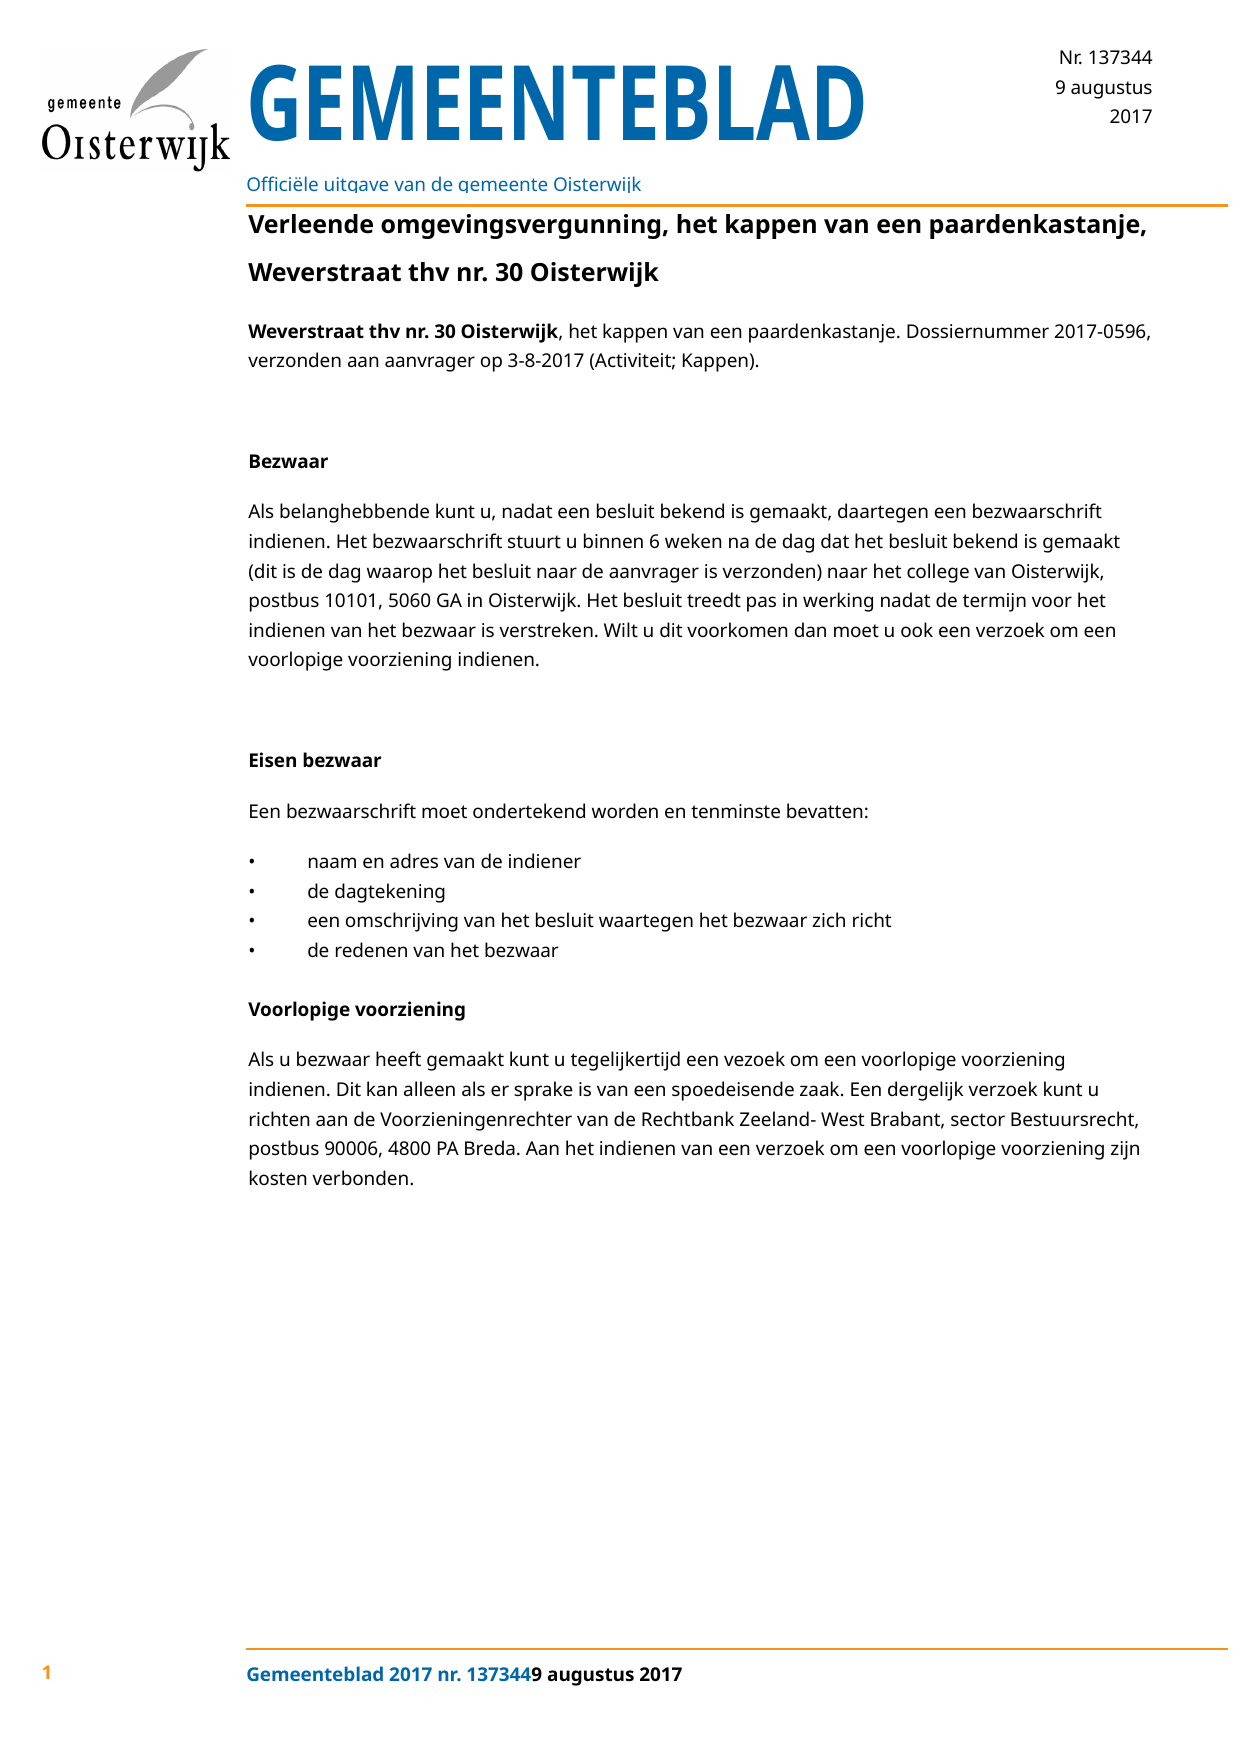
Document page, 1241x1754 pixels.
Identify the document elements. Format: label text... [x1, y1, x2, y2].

text Als belanghebbende kunt u, nadat een besluit bekend is gemaakt, daartegen een bezwaarschrift indienen. Het bezwaarschrift stuurt u binnen 6 weken na de dag dat het besluit bekend is gemaakt (dit is de dag waarop het besluit naar de aanvrager is verzonden) naar het college van Oisterwijk, postbus 10101, 5060 GA in Oisterwijk. Het besluit treedt pas in werking nadat de termijn voor het indienen van het bezwaar is verstreken. Wilt u dit voorkomen dan moet u ook een verzoek om een voorlopige voorziening indienen. [248, 499, 1152, 672]
list naam en adres van de indiener [248, 848, 1152, 874]
text Als u bezwaar heeft gemaakt kunt u tegelijkertijd een vezoek om een voorlopige voorziening indienen. Dit kan alleen als er sprake is van een spoedeisende zaak. Een dergelijk verzoek kunt u richten aan de Voorzieningenrechter van de Rechtbank Zeeland- West Brabant, sector Bestuursrecht, postbus 90006, 4800 PA Breda. Aan het indienen van een verzoek om een voorlopige voorziening zijn kosten verbonden. [248, 1047, 1152, 1191]
list de dagtekening [248, 878, 1152, 904]
text Voorlopige voorziening [248, 996, 1152, 1022]
list de redenen van het bezwaar [248, 937, 1152, 963]
picture [41, 47, 231, 172]
text Weverstraat thv nr. 30 Oisterwijk, het kappen van een paardenkastanje. Dossiernummer 2017-0596, verzonden aan aanvrager op 3-8-2017 (Activiteit; Kappen). [248, 318, 1152, 373]
text Bezwaar [248, 448, 1152, 474]
text Een bezwaarschrift moet ondertekend worden en tenminste bevatten: [248, 798, 1152, 824]
list een omschrijving van het besluit waartegen het bezwaar zich richt [248, 907, 1152, 933]
text Eisen bezwaar [248, 747, 1152, 773]
text Verleende omgevingsvergunning, het kappen van een paardenkastanje, Weverstraat thv nr. 30 Oisterwijk [248, 207, 1152, 288]
